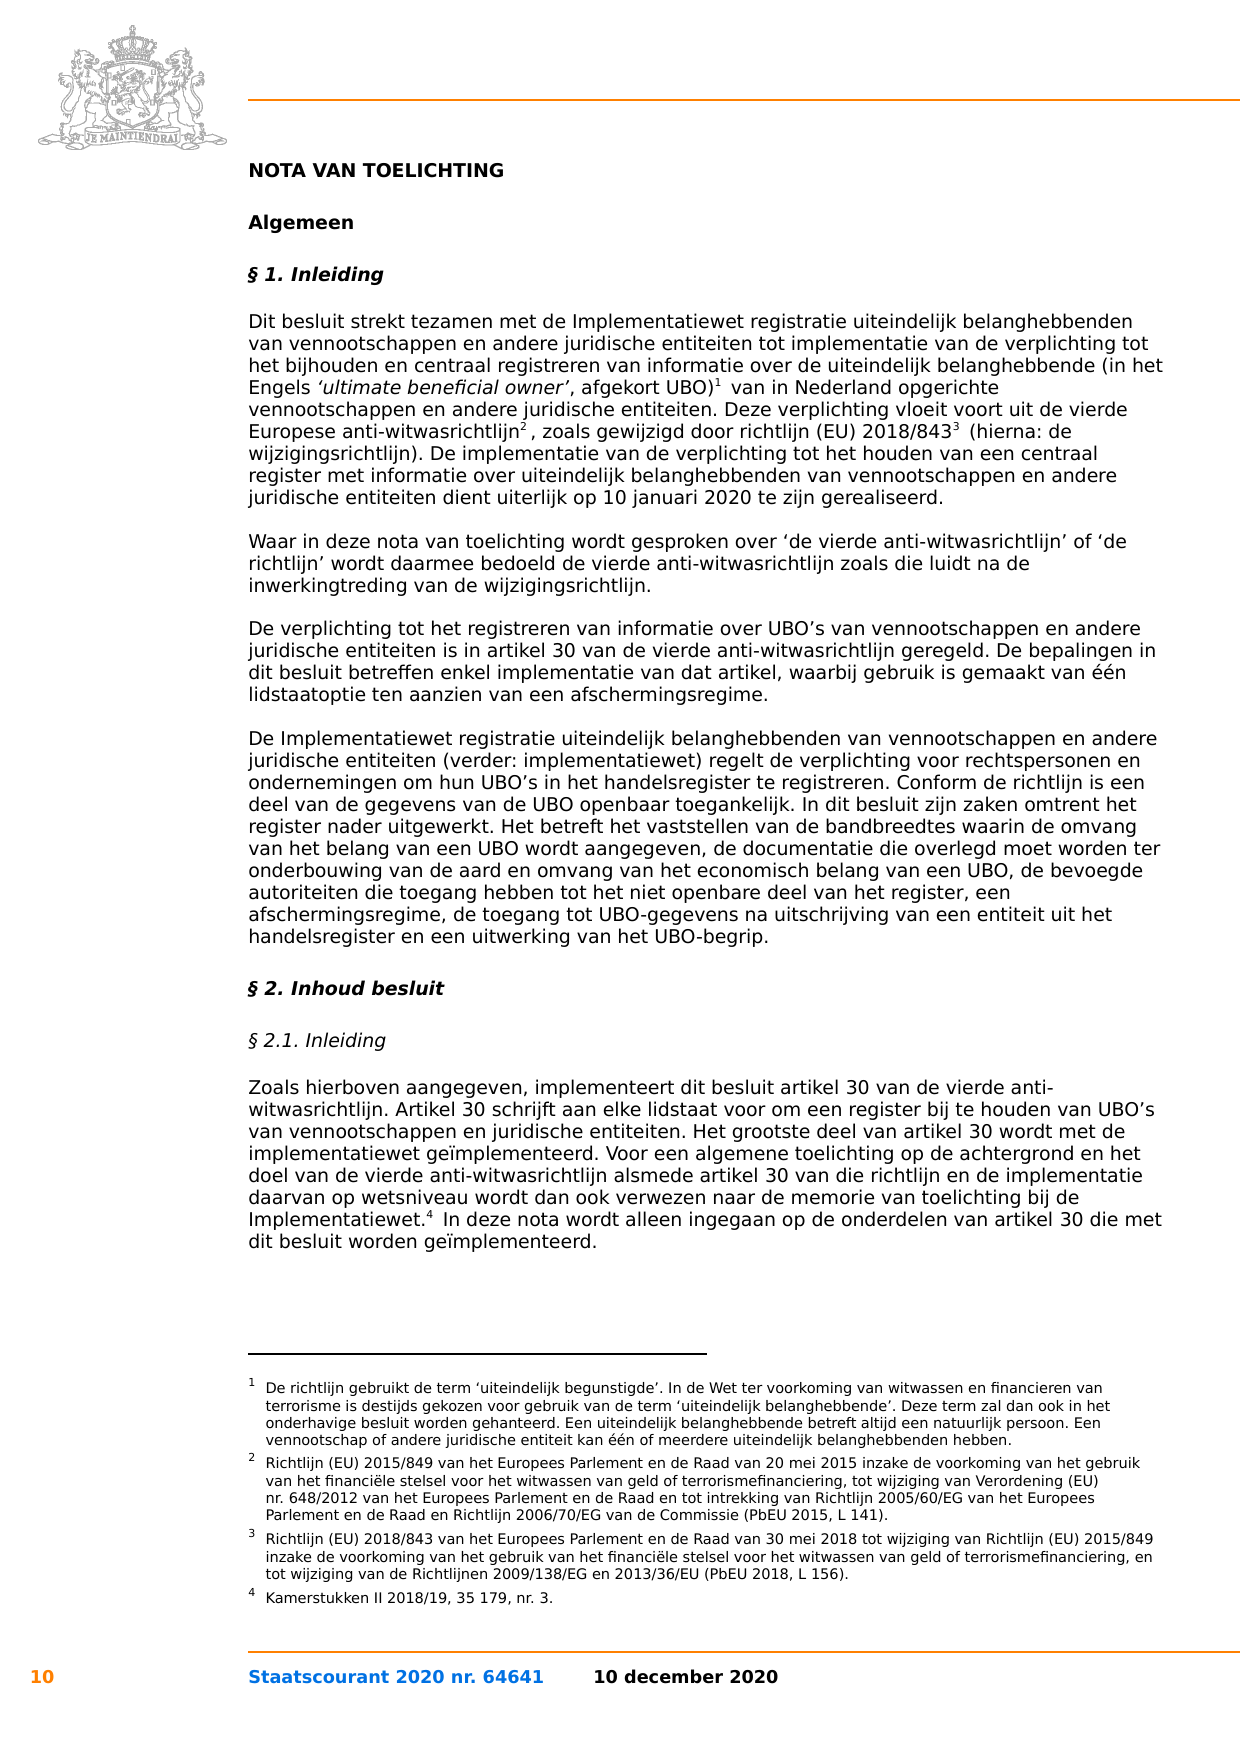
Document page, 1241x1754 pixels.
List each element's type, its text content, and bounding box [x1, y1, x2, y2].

subtitle § 2.1. Inleiding [248, 1030, 1163, 1052]
text De verplichting tot het registreren van informatie over UBO’s van vennootschappen en andere juridische entiteiten is in artikel 30 van de vierde anti-witwasrichtlijn geregeld. De bepalingen in dit besluit betreffen enkel implementatie van dat artikel, waarbij gebruik is gemaakt van één lidstaatoptie ten aanzien van een afschermingsregime. [248, 618, 1163, 706]
subtitle § 2. Inhoud besluit [248, 978, 1163, 1000]
text Richtlijn (EU) 2015/849 van het Europees Parlement en de Raad van 20 mei 2015 inzake de voorkoming van het gebruik van het financiële stelsel voor het witwassen van geld of terrorismefinanciering, tot wijziging van Verordening (EU) nr. 648/2012 van het Europees Parlement en de Raad en tot intrekking van Richtlijn 2005/60/EG van het Europees Parlement en de Raad en Richtlijn 2006/70/EG van de Commissie (PbEU 2015, L 141). [248, 1451, 1163, 1524]
subtitle Algemeen [248, 212, 1163, 234]
picture [38, 25, 227, 150]
subtitle § 1. Inleiding [248, 264, 1163, 286]
text De Implementatiewet registratie uiteindelijk belanghebbenden van vennootschappen en andere juridische entiteiten (verder: implementatiewet) regelt de verplichting voor rechtspersonen en ondernemingen om hun UBO’s in het handelsregister te registreren. Conform de richtlijn is een deel van de gegevens van de UBO openbaar toegankelijk. In dit besluit zijn zaken omtrent het register nader uitgewerkt. Het betreft het vaststellen van de bandbreedtes waarin de omvang van het belang van een UBO wordt aangegeven, de documentatie die overlegd moet worden ter onderbouwing van de aard en omvang van het economisch belang van een UBO, de bevoegde autoriteiten die toegang hebben tot het niet openbare deel van het register, een afschermingsregime, de toegang tot UBO-gegevens na uitschrijving van een entiteit uit het handelsregister en een uitwerking van het UBO-begrip. [248, 728, 1163, 948]
text Dit besluit strekt tezamen met de Implementatiewet registratie uiteindelijk belanghebbenden van vennootschappen en andere juridische entiteiten tot implementatie van de verplichting tot het bijhouden en centraal registreren van informatie over de uiteindelijk belanghebbende (in het Engels ‘ultimate beneficial owner’, afgekort UBO) van in Nederland opgerichte vennootschappen en andere juridische entiteiten. Deze verplichting vloeit voort uit de vierde Europese anti-witwasrichtlijn, zoals gewijzigd door richtlijn (EU) 2018/843 (hierna: de wijzigingsrichtlijn). De implementatie van de verplichting tot het houden van een centraal register met informatie over uiteindelijk belanghebbenden van vennootschappen en andere juridische entiteiten dient uiterlijk op 10 januari 2020 te zijn gerealiseerd. [248, 311, 1163, 509]
text De richtlijn gebruikt de term ‘uiteindelijk begunstigde’. In de Wet ter voorkoming van witwassen en financieren van terrorisme is destijds gekozen voor gebruik van de term ‘uiteindelijk belanghebbende’. Deze term zal dan ook in het onderhavige besluit worden gehanteerd. Een uiteindelijk belanghebbende betreft altijd een natuurlijk persoon. Een vennootschap of andere juridische entiteit kan één of meerdere uiteindelijk belanghebbenden hebben. [248, 1376, 1163, 1448]
text Zoals hierboven aangegeven, implementeert dit besluit artikel 30 van de vierde anti-witwasrichtlijn. Artikel 30 schrijft aan elke lidstaat voor om een register bij te houden van UBO’s van vennootschappen en juridische entiteiten. Het grootste deel van artikel 30 wordt met de implementatiewet geïmplementeerd. Voor een algemene toelichting op de achtergrond en het doel van de vierde anti-witwasrichtlijn alsmede artikel 30 van die richtlijn en de implementatie daarvan op wetsniveau wordt dan ook verwezen naar de memorie van toelichting bij de Implementatiewet. In deze nota wordt alleen ingegaan op de onderdelen van artikel 30 die met dit besluit worden geïmplementeerd. [248, 1077, 1163, 1253]
text Richtlijn (EU) 2018/843 van het Europees Parlement en de Raad van 30 mei 2018 tot wijziging van Richtlijn (EU) 2015/849 inzake de voorkoming van het gebruik van het financiële stelsel voor het witwassen van geld of terrorismefinanciering, en tot wijziging van de Richtlijnen 2009/138/EG en 2013/36/EU (PbEU 2018, L 156). [248, 1527, 1163, 1583]
text Waar in deze nota van toelichting wordt gesproken over ‘de vierde anti-witwasrichtlijn’ of ‘de richtlijn’ wordt daarmee bedoeld de vierde anti-witwasrichtlijn zoals die luidt na de inwerkingtreding van de wijzigingsrichtlijn. [248, 531, 1163, 596]
text Kamerstukken II 2018/19, 35 179, nr. 3. [248, 1586, 1163, 1608]
subtitle NOTA VAN TOELICHTING [248, 160, 1163, 182]
